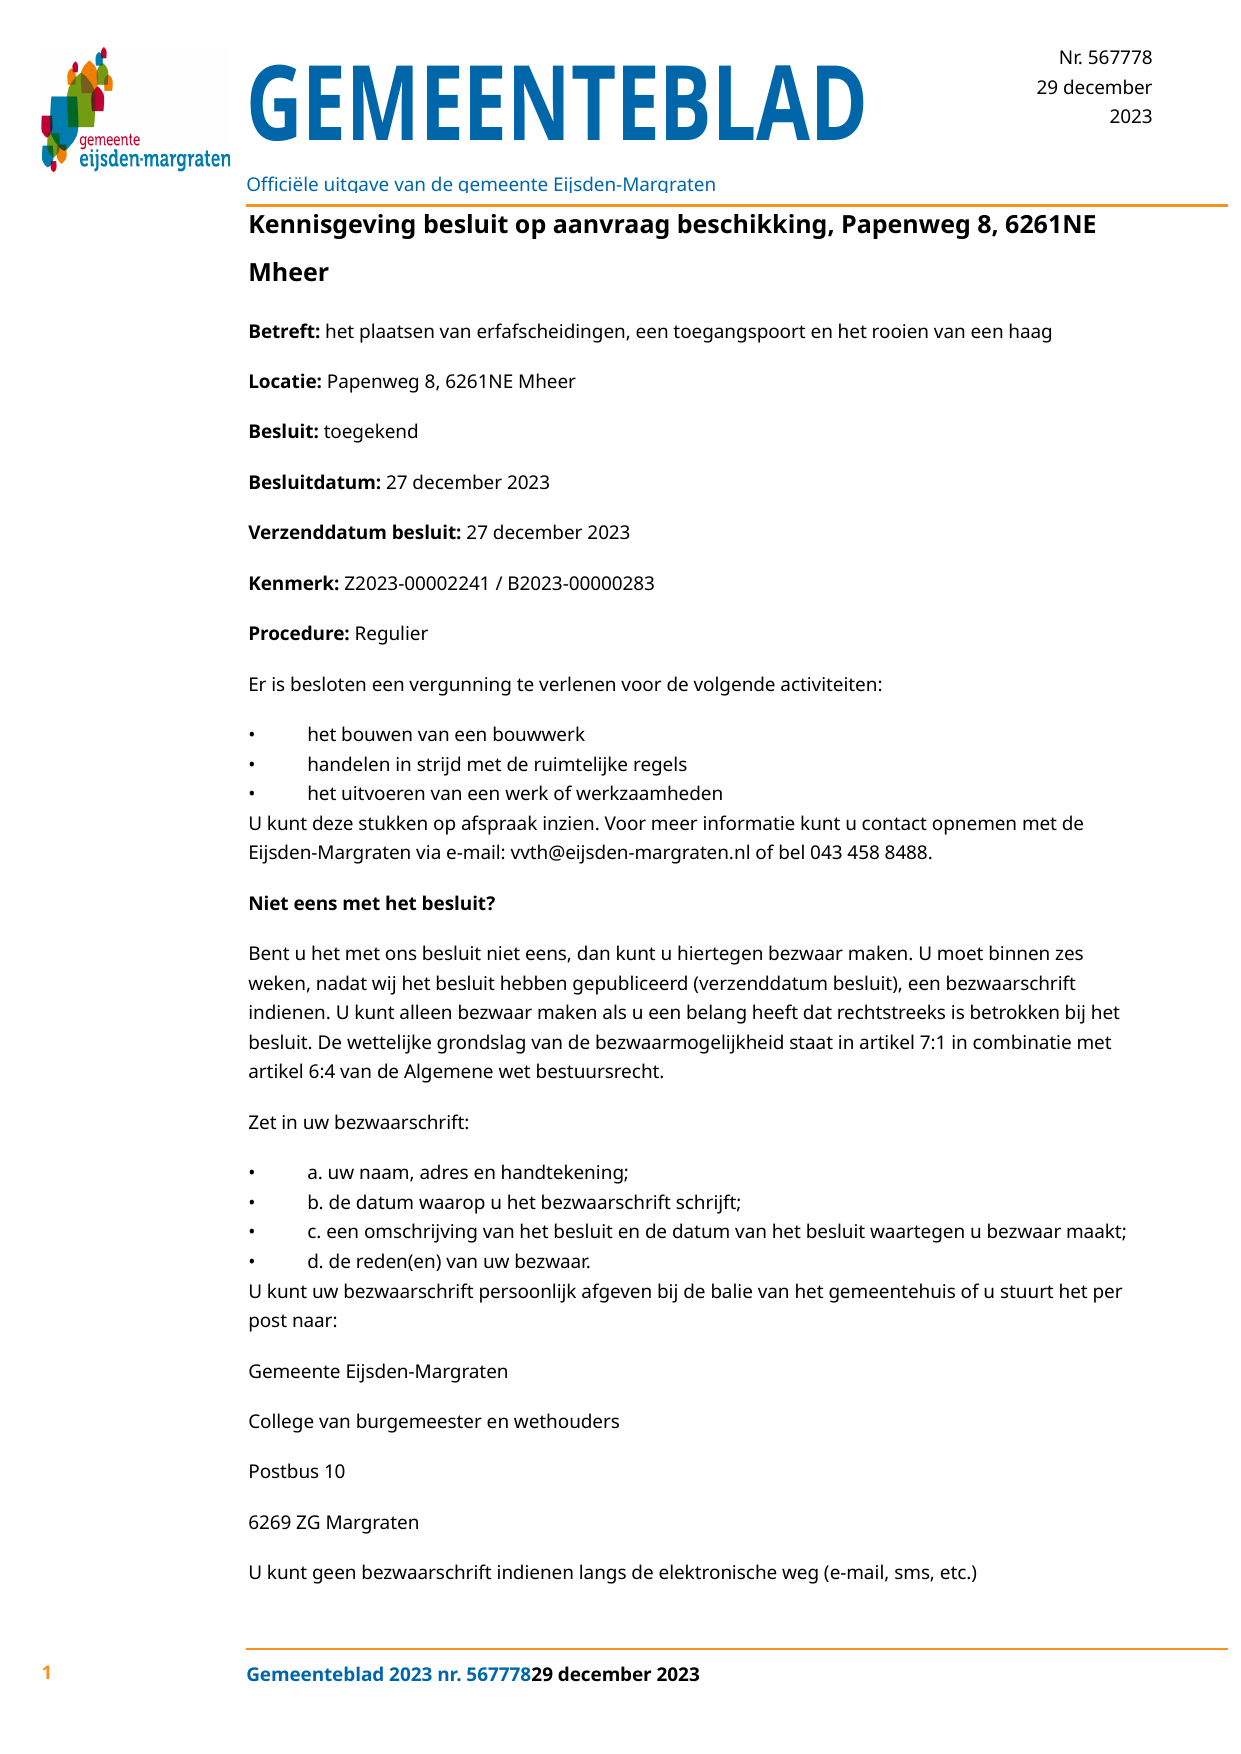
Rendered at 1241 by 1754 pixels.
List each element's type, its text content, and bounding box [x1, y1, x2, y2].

text U kunt geen bezwaarschrift indienen langs de elektronische weg (e-mail, sms, etc.) [248, 1559, 1152, 1585]
list b. de datum waarop u het bezwaarschrift schrijft; [248, 1189, 1152, 1215]
list d. de reden(en) van uw bezwaar. [248, 1248, 1152, 1274]
list c. een omschrijving van het besluit en de datum van het besluit waartegen u bezwaar maakt; [248, 1219, 1152, 1244]
list a. uw naam, adres en handtekening; [248, 1159, 1152, 1185]
text Gemeente Eijsden-Margraten [248, 1358, 1152, 1384]
text Niet eens met het besluit? [248, 890, 1152, 916]
text College van burgemeester en wethouders [248, 1408, 1152, 1434]
picture [41, 47, 231, 172]
text Locatie: Papenweg 8, 6261NE Mheer [248, 368, 1152, 394]
text Besluit: toegekend [248, 419, 1152, 444]
list het uitvoeren van een werk of werkzaamheden [248, 780, 1152, 806]
text Kennisgeving besluit op aanvraag beschikking, Papenweg 8, 6261NE Mheer [248, 207, 1152, 288]
list handelen in strijd met de ruimtelijke regels [248, 751, 1152, 777]
text Kenmerk: Z2023-00002241 / B2023-00000283 [248, 570, 1152, 596]
text Besluitdatum: 27 december 2023 [248, 469, 1152, 495]
text Procedure: Regulier [248, 620, 1152, 646]
text U kunt uw bezwaarschrift persoonlijk afgeven bij de balie van het gemeentehuis of u stuurt het per post naar: [248, 1278, 1152, 1333]
text Bent u het met ons besluit niet eens, dan kunt u hiertegen bezwaar maken. U moet binnen zes weken, nadat wij het besluit hebben gepubliceerd (verzenddatum besluit), een bezwaarschrift indienen. U kunt alleen bezwaar maken als u een belang heeft dat rechtstreeks is betrokken bij het besluit. De wettelijke grondslag van de bezwaarmogelijkheid staat in artikel 7:1 in combinatie met artikel 6:4 van de Algemene wet bestuursrecht. [248, 940, 1152, 1084]
text 6269 ZG Margraten [248, 1509, 1152, 1535]
text Zet in uw bezwaarschrift: [248, 1109, 1152, 1135]
text Postbus 10 [248, 1459, 1152, 1484]
list het bouwen van een bouwwerk [248, 721, 1152, 747]
text U kunt deze stukken op afspraak inzien. Voor meer informatie kunt u contact opnemen met de Eijsden-Margraten via e-mail: vvth@eijsden-margraten.nl of bel 043 458 8488. [248, 810, 1152, 865]
text Betreft: het plaatsen van erfafsche­idingen, een toegangspoort en het rooien van een haag [248, 318, 1152, 344]
text Verzenddatum besluit: 27 december 2023 [248, 519, 1152, 545]
text Er is besloten een vergunning te verlenen voor de volgende activiteiten: [248, 671, 1152, 697]
